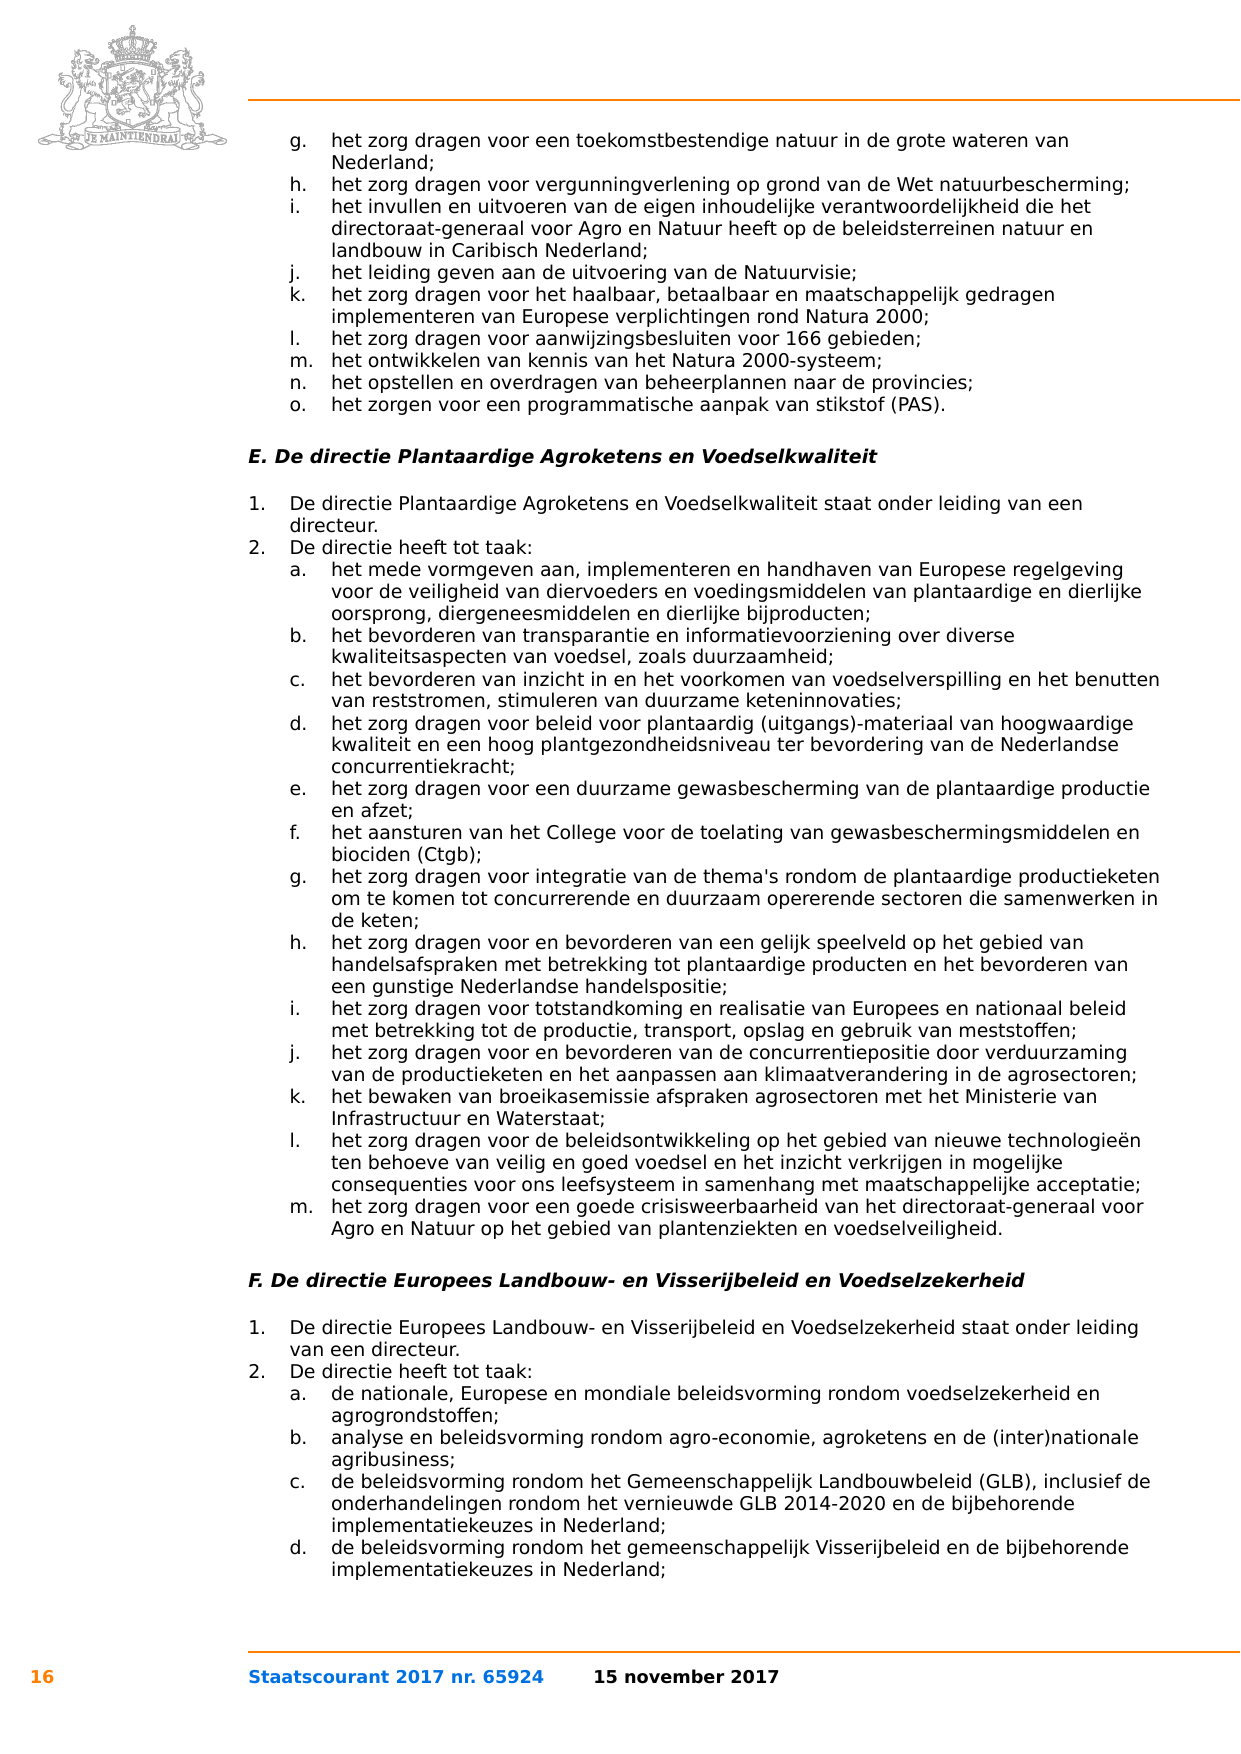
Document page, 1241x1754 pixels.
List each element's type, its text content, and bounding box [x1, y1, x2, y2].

text a. de nationale, Europese en mondiale beleidsvorming rondom voedselzekerheid en agrogrondstoffen; [289, 1383, 1163, 1427]
text 1. De directie Europees Landbouw- en Visserijbeleid en Voedselzekerheid staat onder leiding van een directeur. [248, 1317, 1163, 1361]
text l. het zorg dragen voor aanwijzingsbesluiten voor 166 gebieden; [289, 328, 1163, 350]
text d. de beleidsvorming rondom het gemeenschappelijk Visserijbeleid en de bijbehorende implementatiekeuzes in Nederland; [289, 1537, 1163, 1581]
text 2. De directie heeft tot taak: [248, 537, 1163, 558]
text e. het zorg dragen voor een duurzame gewasbescherming van de plantaardige productie en afzet; [289, 778, 1163, 822]
text b. analyse en beleidsvorming rondom agro-economie, agroketens en de (inter)nationale agribusiness; [289, 1427, 1163, 1471]
text f. het aansturen van het College voor de toelating van gewasbeschermingsmiddelen en biociden (Ctgb); [289, 822, 1163, 866]
text a. het mede vormgeven aan, implementeren en handhaven van Europese regelgeving voor de veiligheid van diervoeders en voedingsmiddelen van plantaardige en dierlijke oorsprong, diergeneesmiddelen en dierlijke bijproducten; [289, 558, 1163, 624]
text h. het zorg dragen voor en bevorderen van een gelijk speelveld op het gebied van handelsafspraken met betrekking tot plantaardige producten en het bevorderen van een gunstige Nederlandse handelspositie; [289, 932, 1163, 998]
text o. het zorgen voor een programmatische aanpak van stikstof (PAS). [289, 394, 1163, 416]
text b. het bevorderen van transparantie en informatievoorziening over diverse kwaliteitsaspecten van voedsel, zoals duurzaamheid; [289, 624, 1163, 668]
text k. het bewaken van broeikasemissie afspraken agrosectoren met het Ministerie van Infrastructuur en Waterstaat; [289, 1086, 1163, 1130]
text 1. De directie Plantaardige Agroketens en Voedselkwaliteit staat onder leiding van een directeur. [248, 493, 1163, 537]
picture [38, 25, 227, 150]
text i. het zorg dragen voor totstandkoming en realisatie van Europees en nationaal beleid met betrekking tot de productie, transport, opslag en gebruik van meststoffen; [289, 998, 1163, 1042]
text m. het ontwikkelen van kennis van het Natura 2000-systeem; [289, 350, 1163, 372]
text m. het zorg dragen voor een goede crisisweerbaarheid van het directoraat-generaal voor Agro en Natuur op het gebied van plantenziekten en voedselveiligheid. [289, 1196, 1163, 1240]
text g. het zorg dragen voor integratie van de thema's rondom de plantaardige productieketen om te komen tot concurrerende en duurzaam opererende sectoren die samenwerken in de keten; [289, 866, 1163, 932]
subtitle E. De directie Plantaardige Agroketens en Voedselkwaliteit [248, 446, 1163, 468]
text l. het zorg dragen voor de beleidsontwikkeling op het gebied van nieuwe technologieën ten behoeve van veilig en goed voedsel en het inzicht verkrijgen in mogelijke consequenties voor ons leefsysteem in samenhang met maatschappelijke acceptatie; [289, 1130, 1163, 1196]
text 2. De directie heeft tot taak: [248, 1361, 1163, 1383]
text d. het zorg dragen voor beleid voor plantaardig (uitgangs)-materiaal van hoogwaardige kwaliteit en een hoog plantgezondheidsniveau ter bevordering van de Nederlandse concurrentiekracht; [289, 712, 1163, 778]
text c. het bevorderen van inzicht in en het voorkomen van voedselverspilling en het benutten van reststromen, stimuleren van duurzame keteninnovaties; [289, 668, 1163, 712]
subtitle F. De directie Europees Landbouw- en Visserijbeleid en Voedselzekerheid [248, 1270, 1163, 1292]
text g. het zorg dragen voor een toekomstbestendige natuur in de grote wateren van Nederland; [289, 130, 1163, 174]
text c. de beleidsvorming rondom het Gemeenschappelijk Landbouwbeleid (GLB), inclusief de onderhandelingen rondom het vernieuwde GLB 2014-2020 en de bijbehorende implementatiekeuzes in Nederland; [289, 1471, 1163, 1537]
text k. het zorg dragen voor het haalbaar, betaalbaar en maatschappelijk gedragen implementeren van Europese verplichtingen rond Natura 2000; [289, 284, 1163, 328]
text n. het opstellen en overdragen van beheerplannen naar de provincies; [289, 372, 1163, 394]
text h. het zorg dragen voor vergunningverlening op grond van de Wet natuurbescherming; [289, 174, 1163, 196]
text i. het invullen en uitvoeren van de eigen inhoudelijke verantwoordelijkheid die het directoraat-generaal voor Agro en Natuur heeft op de beleidsterreinen natuur en landbouw in Caribisch Nederland; [289, 196, 1163, 262]
text j. het leiding geven aan de uitvoering van de Natuurvisie; [289, 262, 1163, 284]
text j. het zorg dragen voor en bevorderen van de concurrentiepositie door verduurzaming van de productieketen en het aanpassen aan klimaatverandering in de agrosectoren; [289, 1042, 1163, 1086]
